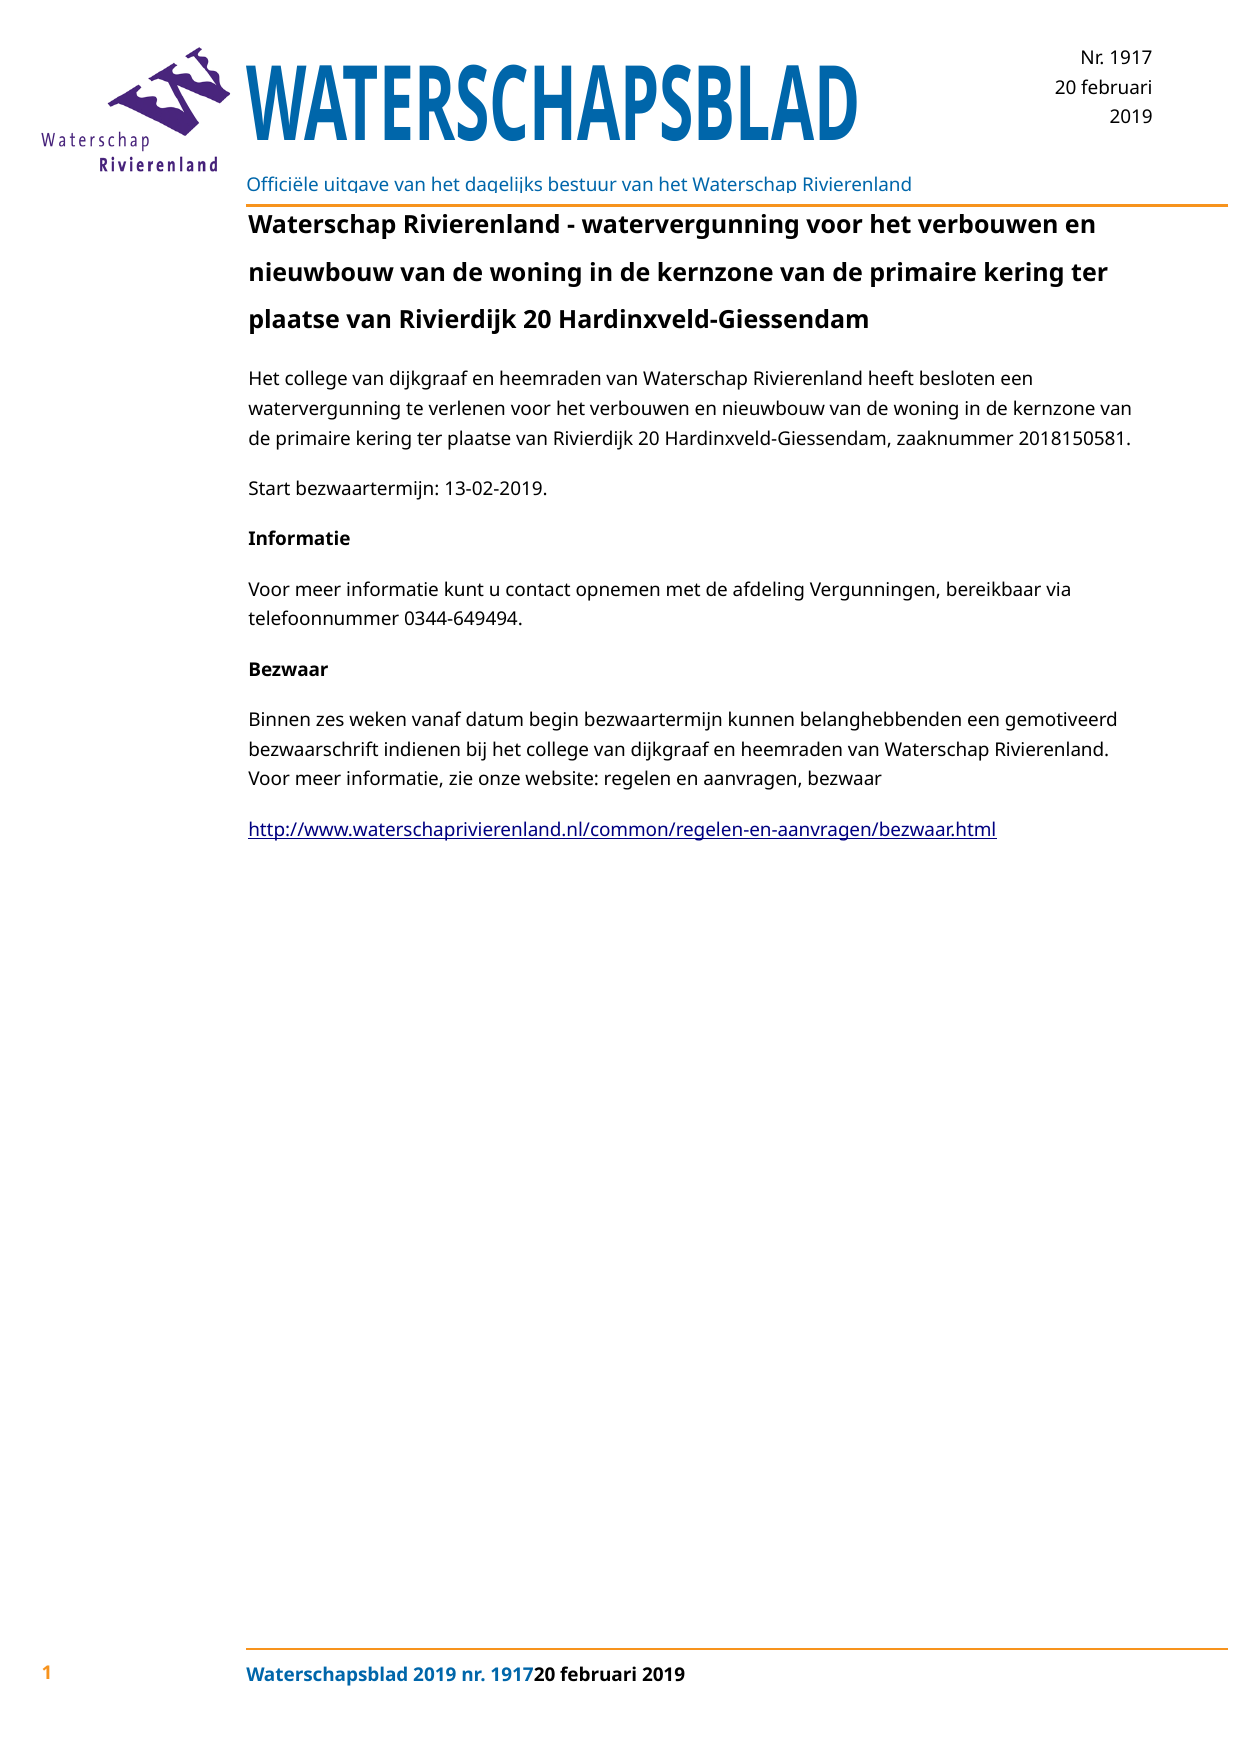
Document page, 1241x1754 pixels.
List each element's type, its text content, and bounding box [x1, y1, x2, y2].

text http://www.waterschaprivierenland.nl/common/regelen-en-aanvragen/bezwaar.html [248, 816, 1152, 842]
text Bezwaar [248, 656, 1152, 682]
text Informatie [248, 526, 1152, 551]
text Binnen zes weken vanaf datum begin bezwaartermijn kunnen belanghebbenden een gemotiveerd bezwaarschrift indienen bij het college van dijkgraaf en heemraden van Waterschap Rivierenland. Voor meer informatie, zie onze website: regelen en aanvragen, bezwaar [248, 706, 1152, 791]
text Voor meer informatie kunt u contact opnemen met de afdeling Vergunningen, bereikbaar via telefoonnummer 0344-649494. [248, 576, 1152, 631]
text Start bezwaartermijn: 13-02-2019. [248, 475, 1152, 501]
text Het college van dijkgraaf en heemraden van Waterschap Rivierenland heeft besloten een watervergunning te verlenen voor het verbouwen en nieuwbouw van de woning in de kernzone van de primaire kering ter plaatse van Rivierdijk 20 Hardinxveld-Giessendam, zaaknummer 2018150581. [248, 366, 1152, 450]
text Waterschap Rivierenland - watervergunning voor het verbouwen en nieuwbouw van de woning in de kernzone van de primaire kering ter plaatse van Rivierdijk 20 Hardinxveld-Giessendam [248, 207, 1152, 336]
picture [41, 47, 231, 172]
